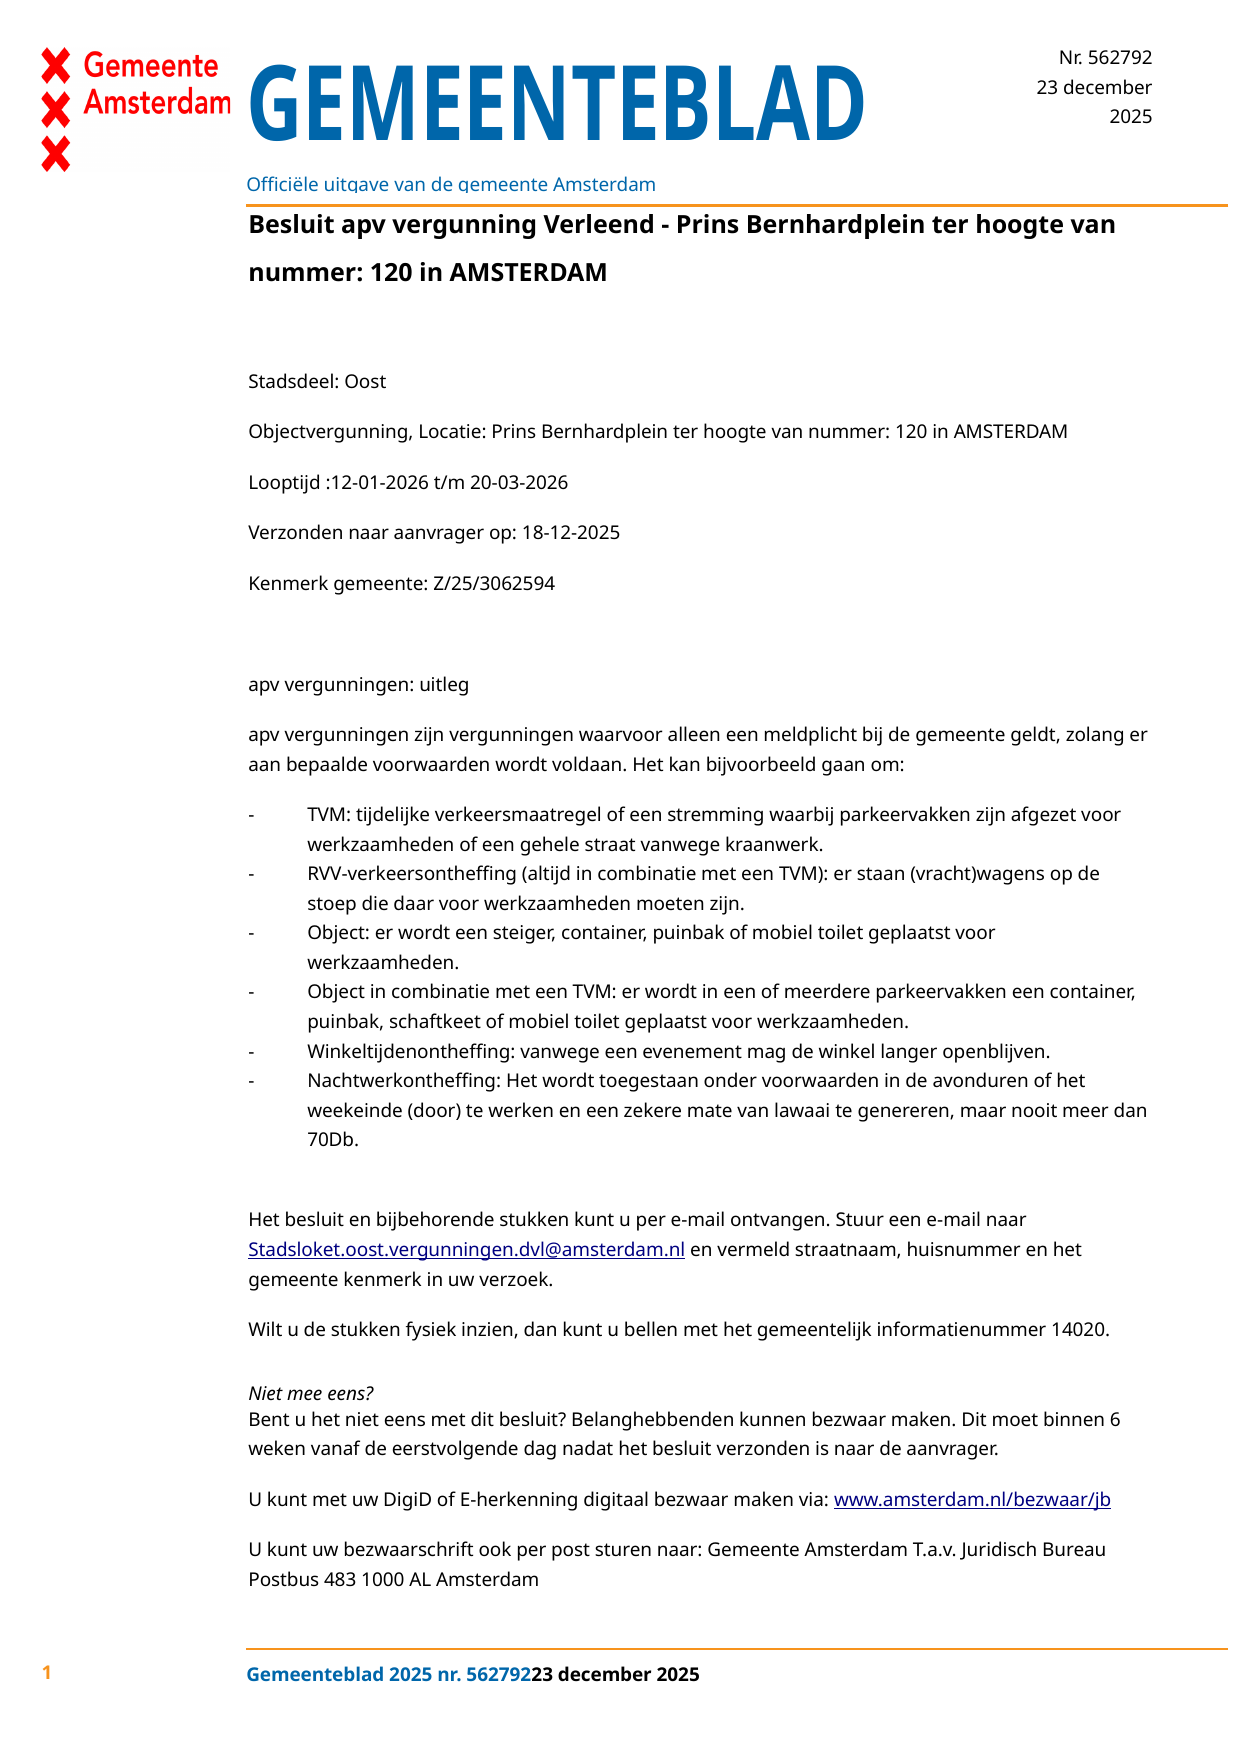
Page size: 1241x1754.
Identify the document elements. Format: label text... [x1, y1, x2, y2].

text Kenmerk gemeente: Z/25/3062594 [248, 570, 1152, 596]
text Stadsdeel: Oost [248, 368, 1152, 394]
list Nachtwerkontheffing: Het wordt toegestaan onder voorwaarden in de avonduren of het weekeinde (door) te werken en een zekere mate van lawaai te genereren, maar nooit meer dan 70Db. [248, 1067, 1152, 1152]
list RVV-verkeersontheffing (altijd in combinatie met een TVM): er staan (vracht)wagens op de stoep die daar voor werkzaamheden moeten zijn. [248, 860, 1152, 916]
list Object in combinatie met een TVM: er wordt in een of meerdere parkeervakken een container, puinbak, schaftkeet of mobiel toilet geplaatst voor werkzaamheden. [248, 979, 1152, 1034]
list TVM: tijdelijke verkeersmaatregel of een stremming waarbij parkeervakken zijn afgezet voor werkzaamheden of een gehele straat vanwege kraanwerk. [248, 801, 1152, 857]
text Verzonden naar aanvrager op: 18-12-2025 [248, 519, 1152, 545]
text Wilt u de stukken fysiek inzien, dan kunt u bellen met het gemeentelijk informatienummer 14020. [248, 1316, 1152, 1342]
text Niet mee eens? [248, 1380, 1152, 1406]
text Bent u het niet eens met dit besluit? Belanghebbenden kunnen bezwaar maken. Dit moet binnen 6 weken vanaf de eerstvolgende dag nadat het besluit verzonden is naar de aanvrager. [248, 1406, 1152, 1461]
text apv vergunningen zijn vergunningen waarvoor alleen een meldplicht bij de gemeente geldt, zolang er aan bepaalde voorwaarden wordt voldaan. Het kan bijvoorbeeld gaan om: [248, 721, 1152, 777]
list Winkeltijdenontheffing: vanwege een evenement mag de winkel langer openblijven. [248, 1038, 1152, 1064]
text U kunt uw bezwaarschrift ook per post sturen naar: Gemeente Amsterdam T.a.v. Juridisch Bureau Postbus 483 1000 AL Amsterdam [248, 1536, 1152, 1592]
text Looptijd :12-01-2026 t/m 20-03-2026 [248, 469, 1152, 495]
text apv vergunningen: uitleg [248, 671, 1152, 697]
list Object: er wordt een steiger, container, puinbak of mobiel toilet geplaatst voor werkzaamheden. [248, 919, 1152, 975]
text Besluit apv vergunning Verleend - Prins Bernhardplein ter hoogte van nummer: 120 in AMSTERDAM [248, 207, 1152, 288]
text Objectvergunning, Locatie: Prins Bernhardplein ter hoogte van nummer: 120 in AMSTERDAM [248, 419, 1152, 444]
text U kunt met uw DigiD of E-herkenning digitaal bezwaar maken via: www.amsterdam.nl/bezwaar/jb [248, 1486, 1152, 1512]
picture [41, 47, 231, 172]
text Het besluit en bijbehorende stukken kunt u per e-mail ontvangen. Stuur een e-mail naar Stadsloket.oost.vergunningen.dvl@amsterdam.nl en vermeld straatnaam, huisnummer en het gemeente kenmerk in uw verzoek. [248, 1207, 1152, 1292]
